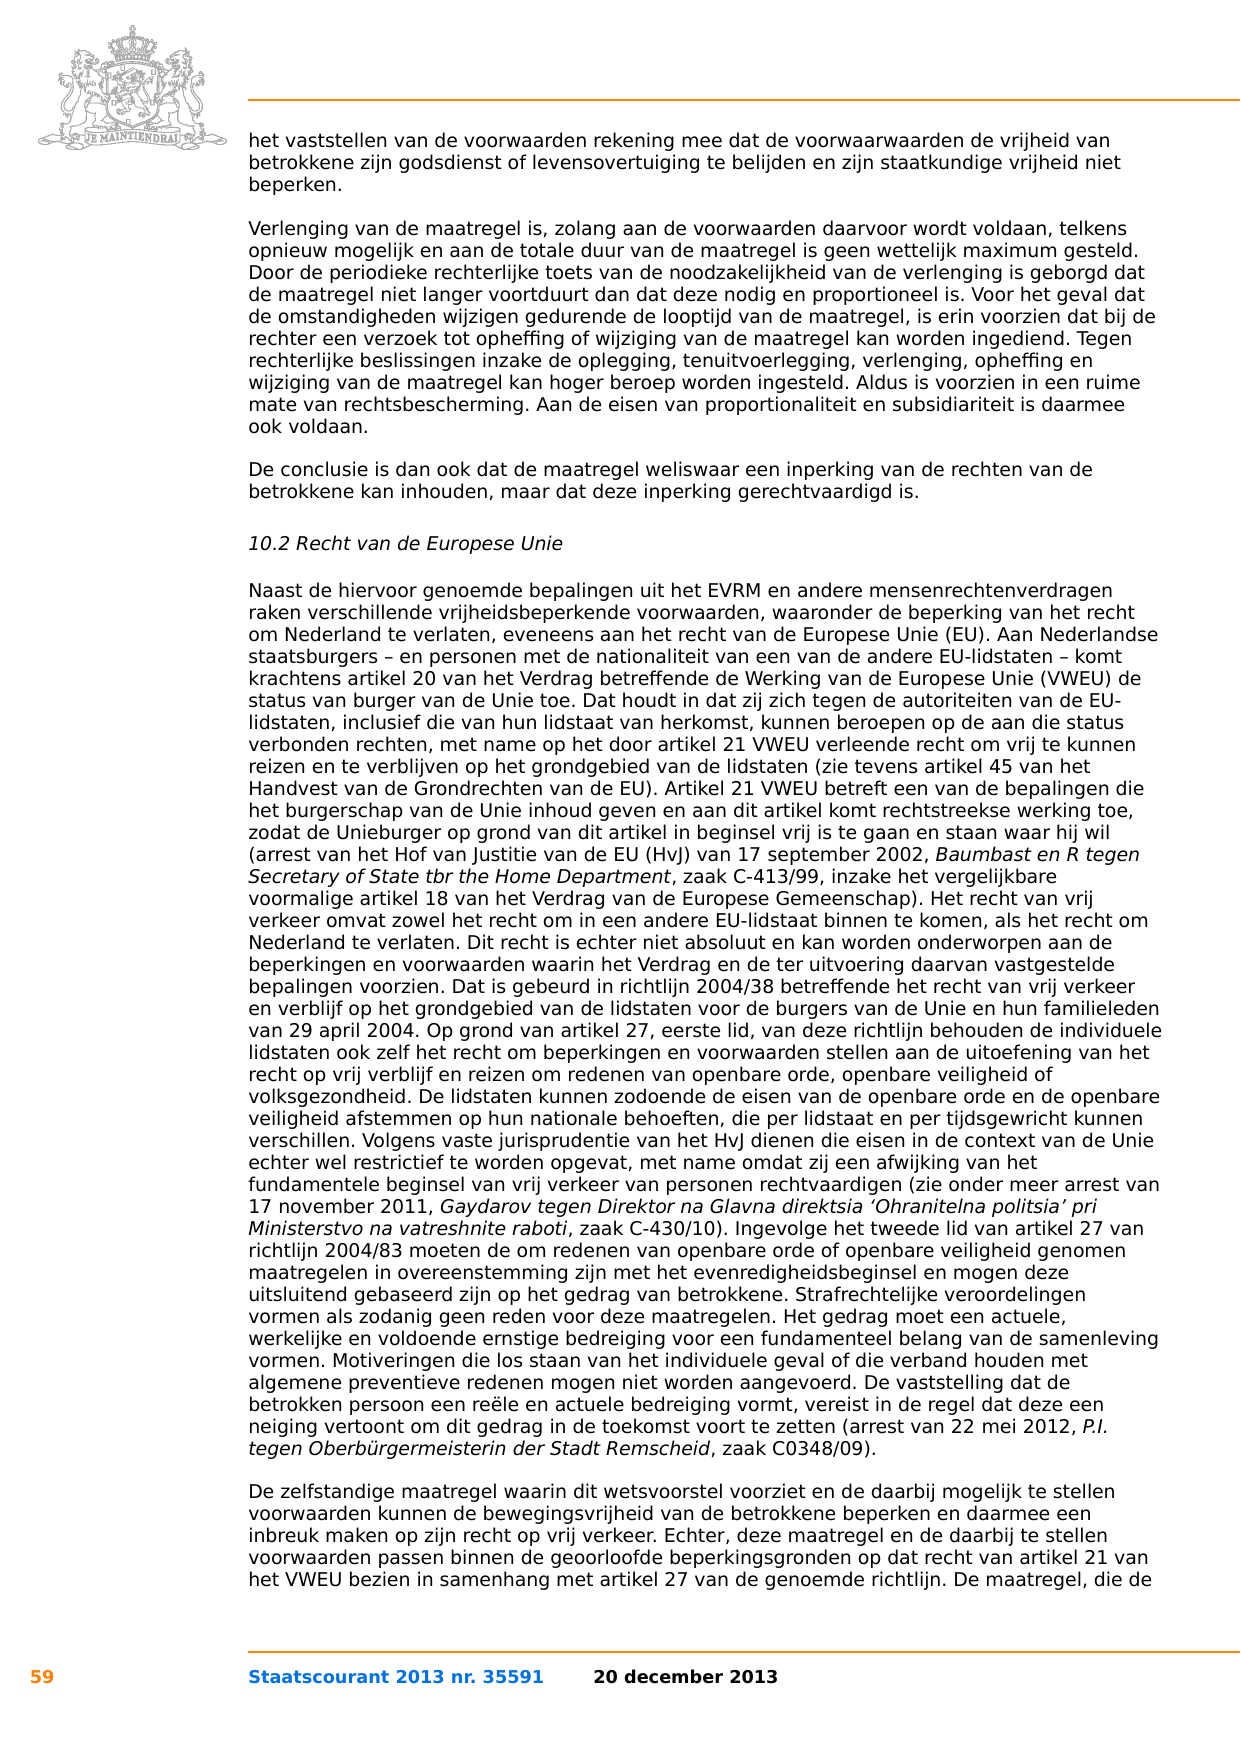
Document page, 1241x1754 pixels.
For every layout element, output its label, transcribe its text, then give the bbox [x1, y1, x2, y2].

text Naast de hiervoor genoemde bepalingen uit het EVRM en andere mensenrechtenverdragen raken verschillende vrijheidsbeperkende voorwaarden, waaronder de beperking van het recht om Nederland te verlaten, eveneens aan het recht van de Europese Unie (EU). Aan Nederlandse staatsburgers – en personen met de nationaliteit van een van de andere EU-lidstaten – komt krachtens artikel 20 van het Verdrag betreffende de Werking van de Europese Unie (VWEU) de status van burger van de Unie toe. Dat houdt in dat zij zich tegen de autoriteiten van de EU-lidstaten, inclusief die van hun lidstaat van herkomst, kunnen beroepen op de aan die status verbonden rechten, met name op het door artikel 21 VWEU verleende recht om vrij te kunnen reizen en te verblijven op het grondgebied van de lidstaten (zie tevens artikel 45 van het Handvest van de Grondrechten van de EU). Artikel 21 VWEU betreft een van de bepalingen die het burgerschap van de Unie inhoud geven en aan dit artikel komt rechtstreekse werking toe, zodat de Unieburger op grond van dit artikel in beginsel vrij is te gaan en staan waar hij wil (arrest van het Hof van Justitie van de EU (HvJ) van 17 september 2002, Baumbast en R tegen Secretary of State tbr the Home Department, zaak C-413/99, inzake het vergelijkbare voormalige artikel 18 van het Verdrag van de Europese Gemeenschap). Het recht van vrij verkeer omvat zowel het recht om in een andere EU-lidstaat binnen te komen, als het recht om Nederland te verlaten. Dit recht is echter niet absoluut en kan worden onderworpen aan de beperkingen en voorwaarden waarin het Verdrag en de ter uitvoering daarvan vastgestelde bepalingen voorzien. Dat is gebeurd in richtlijn 2004/38 betreffende het recht van vrij verkeer en verblijf op het grondgebied van de lidstaten voor de burgers van de Unie en hun familieleden van 29 april 2004. Op grond van artikel 27, eerste lid, van deze richtlijn behouden de individuele lidstaten ook zelf het recht om beperkingen en voorwaarden stellen aan de uitoefening van het recht op vrij verblijf en reizen om redenen van openbare orde, openbare veiligheid of volksgezondheid. De lidstaten kunnen zodoende de eisen van de openbare orde en de openbare veiligheid afstemmen op hun nationale behoeften, die per lidstaat en per tijdsgewricht kunnen verschillen. Volgens vaste jurisprudentie van het HvJ dienen die eisen in de context van de Unie echter wel restrictief te worden opgevat, met name omdat zij een afwijking van het fundamentele beginsel van vrij verkeer van personen rechtvaardigen (zie onder meer arrest van 17 november 2011, Gaydarov tegen Direktor na Glavna direktsia ‘Ohranitelna politsia’ pri Ministerstvo na vatreshnite raboti, zaak C-430/10). Ingevolge het tweede lid van artikel 27 van richtlijn 2004/83 moeten de om redenen van openbare orde of openbare veiligheid genomen maatregelen in overeenstemming zijn met het evenredigheidsbeginsel en mogen deze uitsluitend gebaseerd zijn op het gedrag van betrokkene. Strafrechtelijke veroordelingen vormen als zodanig geen reden voor deze maatregelen. Het gedrag moet een actuele, werkelijke en voldoende ernstige bedreiging voor een fundamenteel belang van de samenleving vormen. Motiveringen die los staan van het individuele geval of die verband houden met algemene preventieve redenen mogen niet worden aangevoerd. De vaststelling dat de betrokken persoon een reële en actuele bedreiging vormt, vereist in de regel dat deze een neiging vertoont om dit gedrag in de toekomst voort te zetten (arrest van 22 mei 2012, P.I. tegen Oberbürgermeisterin der Stadt Remscheid, zaak C0348/09). [248, 580, 1163, 1459]
picture [38, 25, 227, 150]
text Verlenging van de maatregel is, zolang aan de voorwaarden daarvoor wordt voldaan, telkens opnieuw mogelijk en aan de totale duur van de maatregel is geen wettelijk maximum gesteld. Door de periodieke rechterlijke toets van de noodzakelijkheid van de verlenging is geborgd dat de maatregel niet langer voortduurt dan dat deze nodig en proportioneel is. Voor het geval dat de omstandigheden wijzigen gedurende de looptijd van de maatregel, is erin voorzien dat bij de rechter een verzoek tot opheffing of wijziging van de maatregel kan worden ingediend. Tegen rechterlijke beslissingen inzake de oplegging, tenuitvoerlegging, verlenging, opheffing en wijziging van de maatregel kan hoger beroep worden ingesteld. Aldus is voorzien in een ruime mate van rechtsbescherming. Aan de eisen van proportionaliteit en subsidiariteit is daarmee ook voldaan. [248, 218, 1163, 437]
text De conclusie is dan ook dat de maatregel weliswaar een inperking van de rechten van de betrokkene kan inhouden, maar dat deze inperking gerechtvaardigd is. [248, 459, 1163, 503]
text het vaststellen van de voorwaarden rekening mee dat de voorwaarwaarden de vrijheid van betrokkene zijn godsdienst of levensovertuiging te belijden en zijn staatkundige vrijheid niet beperken. [248, 130, 1163, 196]
text De zelfstandige maatregel waarin dit wetsvoorstel voorziet en de daarbij mogelijk te stellen voorwaarden kunnen de bewegingsvrijheid van de betrokkene beperken en daarmee een inbreuk maken op zijn recht op vrij verkeer. Echter, deze maatregel en de daarbij te stellen voorwaarden passen binnen de geoorloofde beperkingsgronden op dat recht van artikel 21 van het VWEU bezien in samenhang met artikel 27 van de genoemde richtlijn. De maatregel, die de [248, 1481, 1163, 1591]
subtitle 10.2 Recht van de Europese Unie [248, 533, 1163, 555]
